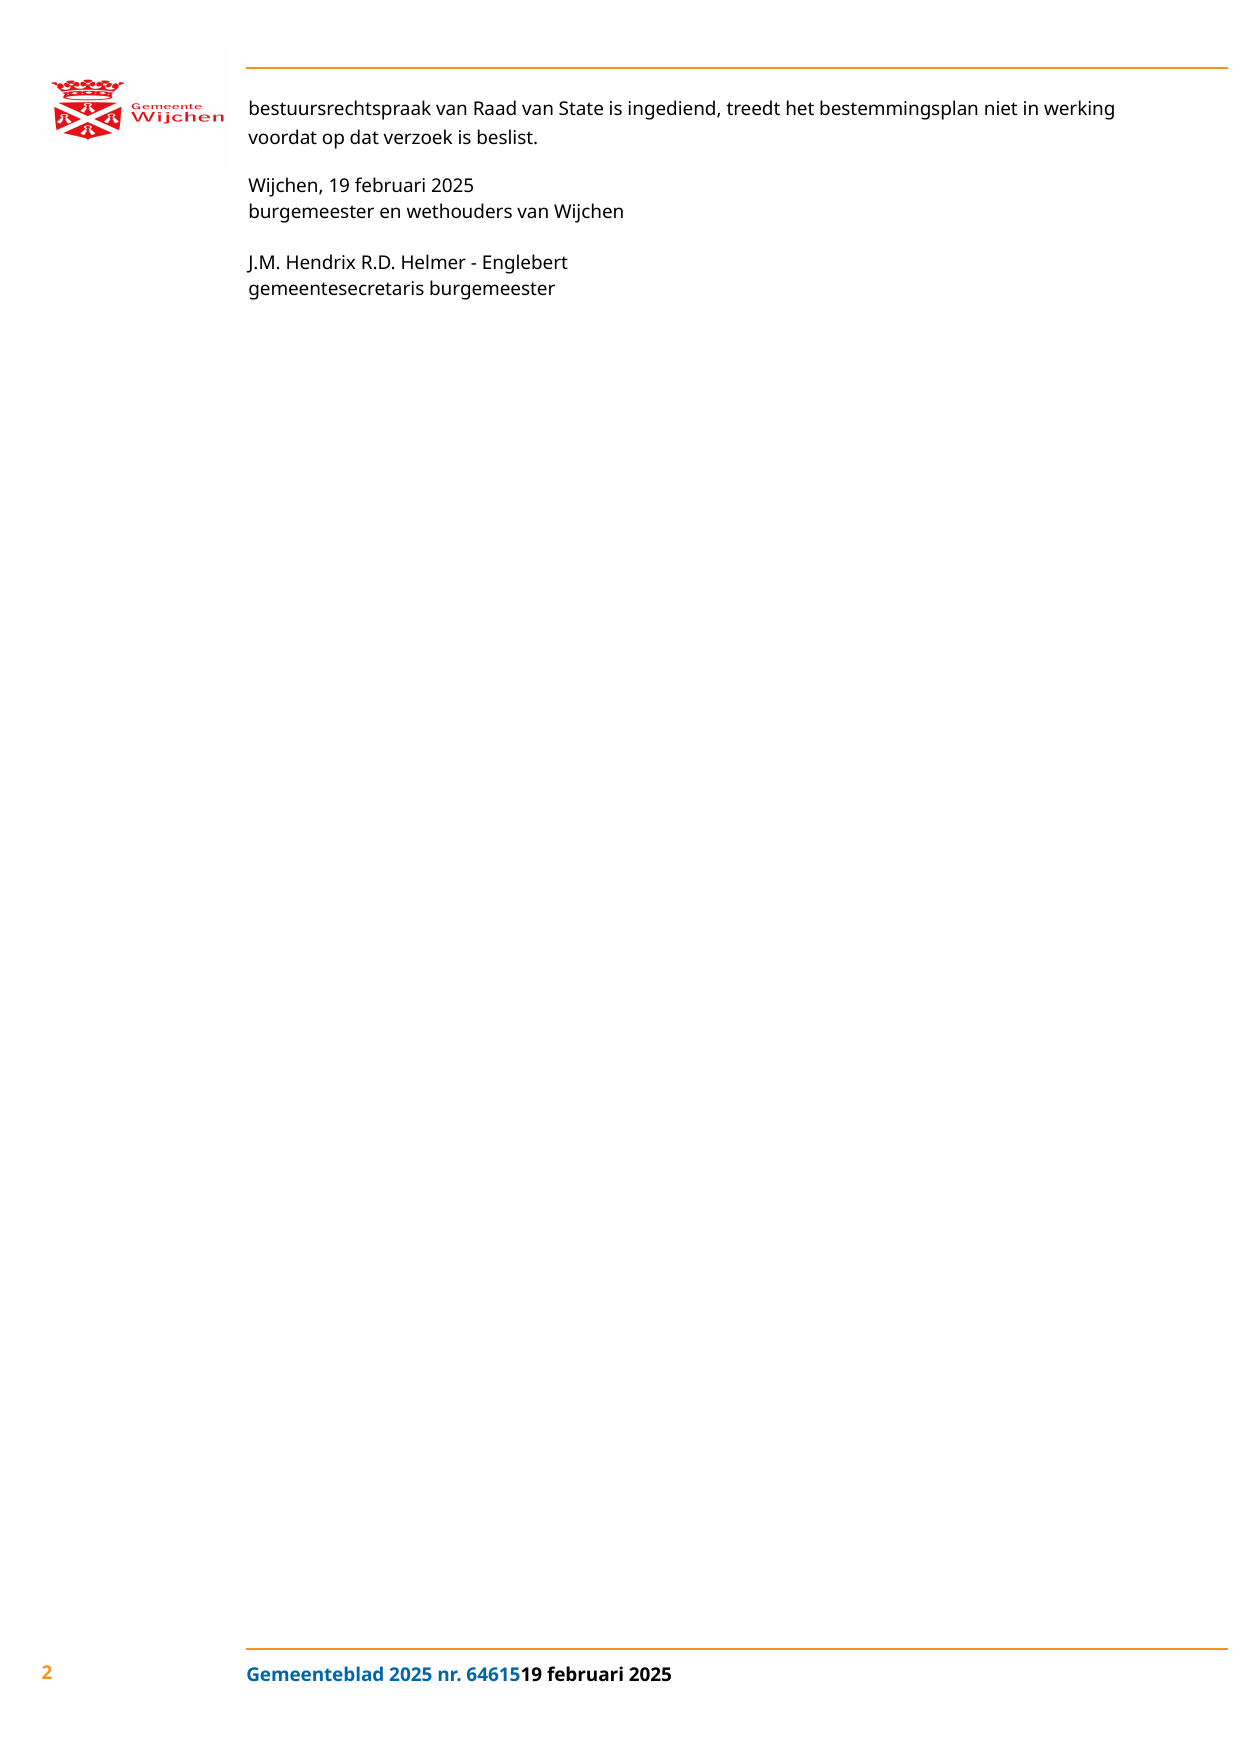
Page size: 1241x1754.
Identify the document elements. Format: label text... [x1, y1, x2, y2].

text gemeentesecretaris burgemeester [248, 275, 1152, 301]
text bestuursrechtspraak van Raad van State is ingediend, treedt het bestemmingsplan niet in werking voordat op dat verzoek is beslist. [248, 95, 1152, 150]
text burgemeester en wethouders van Wijchen [248, 198, 1152, 224]
picture [41, 47, 231, 172]
text J.M. Hendrix R.D. Helmer - Englebert [248, 249, 1152, 275]
text Wijchen, 19 februari 2025 [248, 172, 1152, 198]
